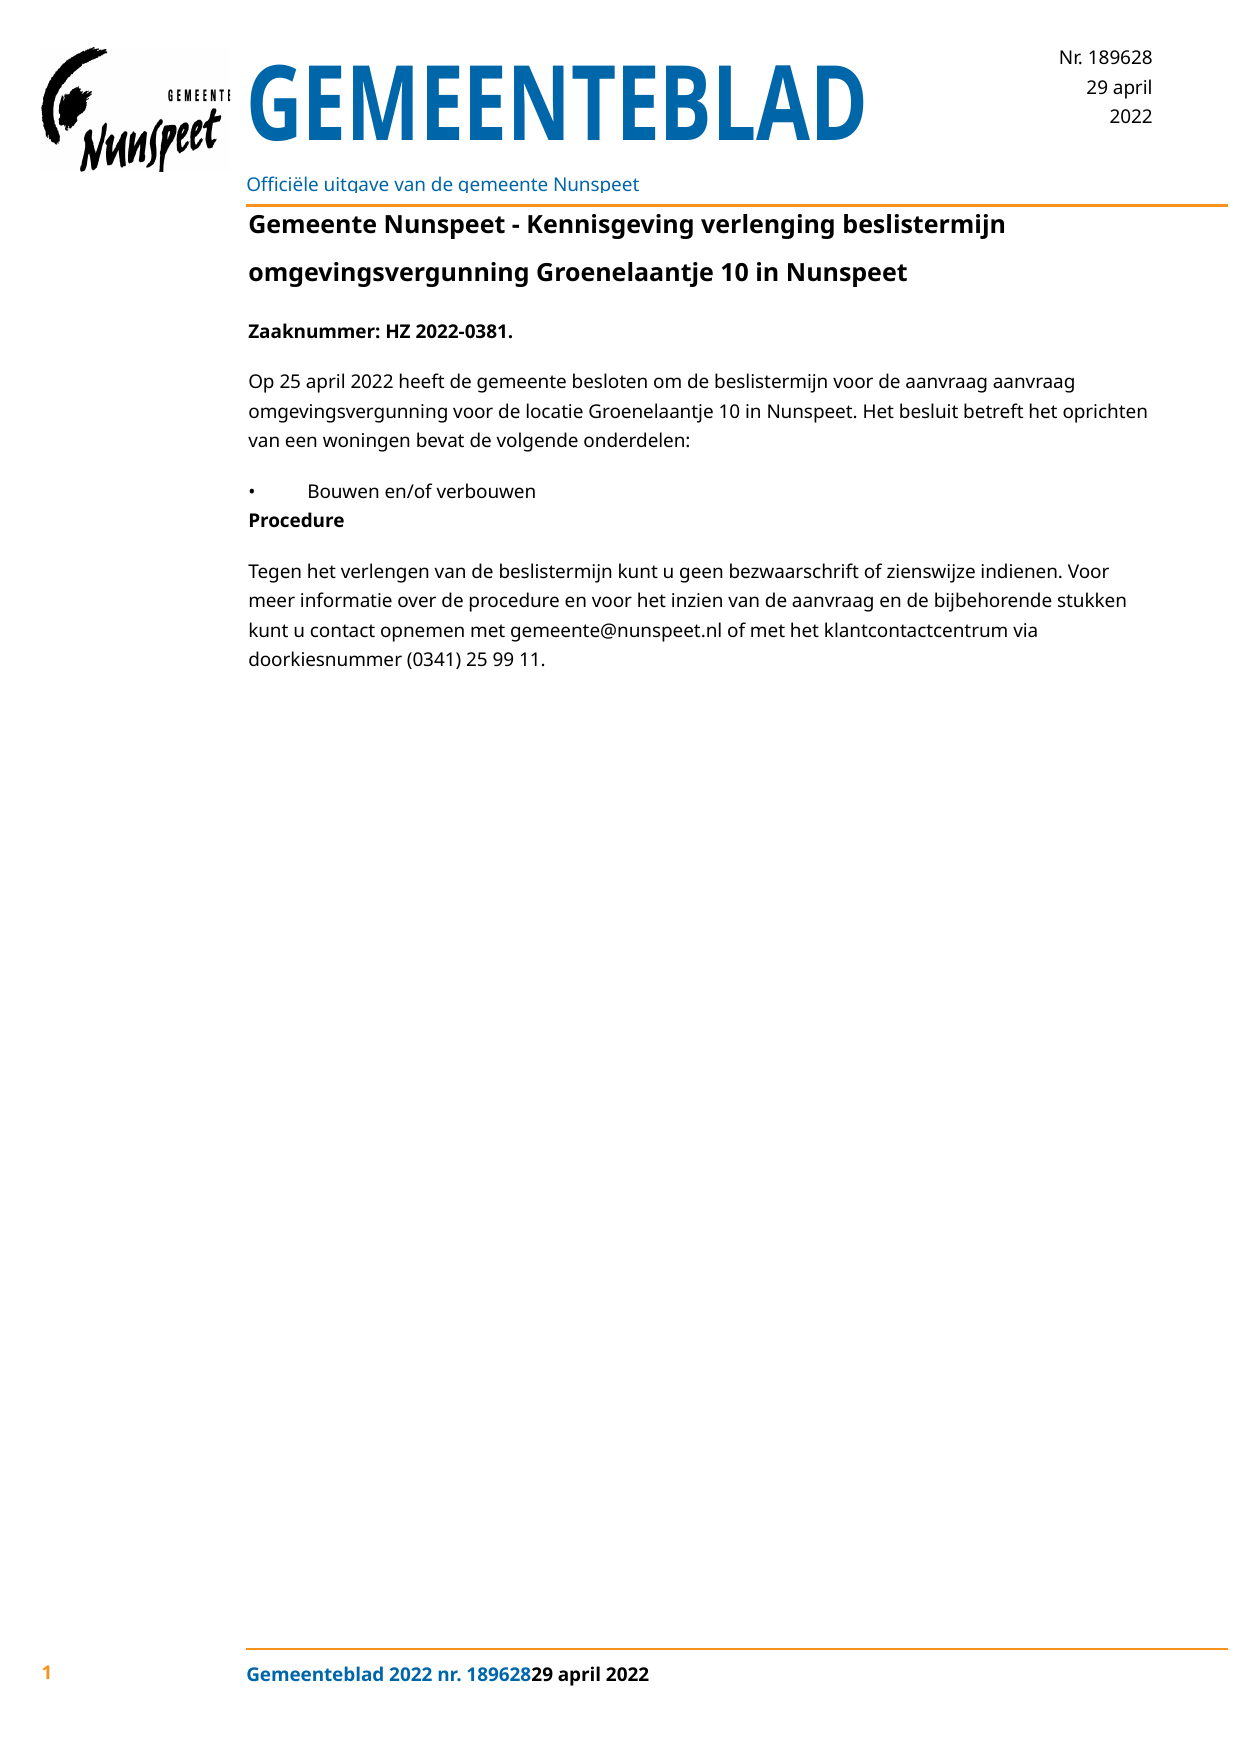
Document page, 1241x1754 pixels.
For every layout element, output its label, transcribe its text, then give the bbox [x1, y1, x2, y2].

text Tegen het verlengen van de beslistermijn kunt u geen bezwaarschrift of zienswijze indienen. Voor meer informatie over de procedure en voor het inzien van de aanvraag en de bijbehorende stukken kunt u contact opnemen met gemeente@nunspeet.nl of met het klantcontactcentrum via doorkiesnummer (0341) 25 99 11. [248, 558, 1152, 672]
text Gemeente Nunspeet - Kennisgeving verlenging beslistermijn omgevingsvergunning Groenelaantje 10 in Nunspeet [248, 207, 1152, 288]
text Zaaknummer: HZ 2022-0381. [248, 318, 1152, 344]
text Procedure [248, 507, 1152, 533]
text Op 25 april 2022 heeft de gemeente besloten om de beslistermijn voor de aanvraag aanvraag omgevingsvergunning voor de locatie Groenelaantje 10 in Nunspeet. Het besluit betreft het oprichten van een woningen bevat de volgende onderdelen: [248, 368, 1152, 453]
list Bouwen en/of verbouwen [248, 478, 1152, 504]
picture [41, 47, 231, 172]
